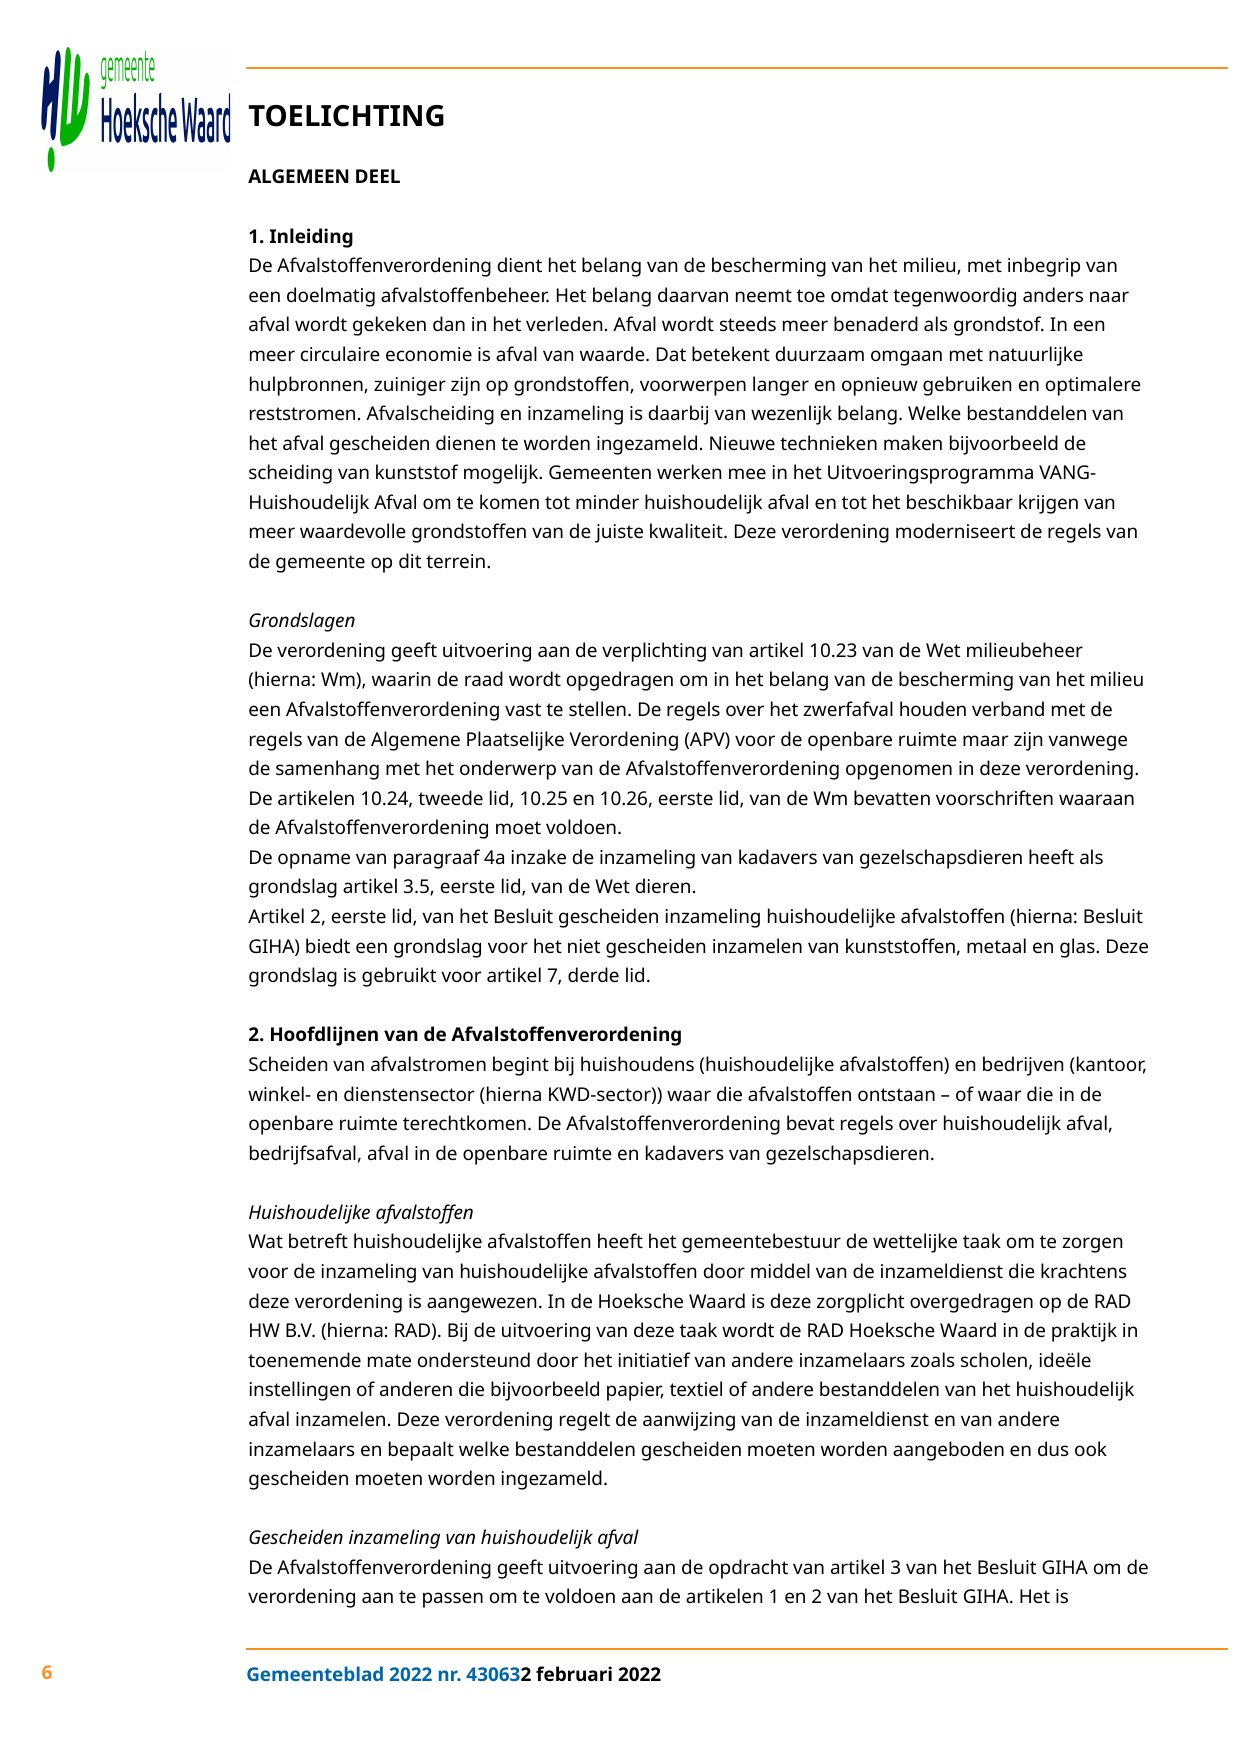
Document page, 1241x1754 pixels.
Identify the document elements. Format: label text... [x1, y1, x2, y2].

text Scheiden van afvalstromen begint bij huishoudens (huishoudelijke afvalstoffen) en bedrijven (kantoor, winkel- en dienstensector (hierna KWD-sector)) waar die afvalstoffen ontstaan – of waar die in de openbare ruimte terechtkomen. De Afvalstoffenverordening bevat regels over huishoudelijk afval, bedrijfsafval, afval in de openbare ruimte en kadavers van gezelschapsdieren. [248, 1051, 1152, 1166]
text Huishoudelijke afvalstoffen [248, 1199, 1152, 1225]
text Wat betreft huishoudelijke afvalstoffen heeft het gemeentebestuur de wettelijke taak om te zorgen voor de inzameling van huishoudelijke afvalstoffen door middel van de inzameldienst die krachtens deze verordening is aangewezen. In de Hoeksche Waard is deze zorgplicht overgedragen op de RAD HW B.V. (hierna: RAD). Bij de uitvoering van deze taak wordt de RAD Hoeksche Waard in de praktijk in toenemende mate ondersteund door het initiatief van andere inzamelaars zoals scholen, ideële instellingen of anderen die bijvoorbeeld papier, textiel of andere bestanddelen van het huishoudelijk afval inzamelen. Deze verordening regelt de aanwijzing van de inzameldienst en van andere inzamelaars en bepaalt welke bestanddelen gescheiden moeten worden aangeboden en dus ook gescheiden moeten worden ingezameld. [248, 1229, 1152, 1491]
text Artikel 2, eerste lid, van het Besluit gescheiden inzameling huishoudelijke afvalstoffen (hierna: Besluit GIHA) biedt een grondslag voor het niet gescheiden inzamelen van kunststoffen, metaal en glas. Deze grondslag is gebruikt voor artikel 7, derde lid. [248, 903, 1152, 988]
text ALGEMEEN DEEL [248, 164, 1152, 189]
text Gescheiden inzameling van huishoudelijk afval [248, 1524, 1152, 1550]
text 2. Hoofdlijnen van de Afvalstoffenverordening [248, 1022, 1152, 1047]
text De Afvalstoffenverordening dient het belang van de bescherming van het milieu, met inbegrip van een doelmatig afvalstoffenbeheer. Het belang daarvan neemt toe omdat tegenwoordig anders naar afval wordt gekeken dan in het verleden. Afval wordt steeds meer benaderd als grondstof. In een meer circulaire economie is afval van waarde. Dat betekent duurzaam omgaan met natuurlijke hulpbronnen, zuiniger zijn op grondstoffen, voorwerpen langer en opnieuw gebruiken en optimalere reststromen. Afvalscheiding en inzameling is daarbij van wezenlijk belang. Welke bestanddelen van het afval gescheiden dienen te worden ingezameld. Nieuwe technieken maken bijvoorbeeld de scheiding van kunststof mogelijk. Gemeenten werken mee in het Uitvoeringsprogramma VANG-Huishoudelijk Afval om te komen tot minder huishoudelijk afval en tot het beschikbaar krijgen van meer waardevolle grondstoffen van de juiste kwaliteit. Deze verordening moderniseert de regels van de gemeente op dit terrein. [248, 252, 1152, 574]
text De Afvalstoffenverordening geeft uitvoering aan de opdracht van artikel 3 van het Besluit GIHA om de verordening aan te passen om te voldoen aan de artikelen 1 en 2 van het Besluit GIHA. Het is [248, 1554, 1152, 1609]
text De opname van paragraaf 4a inzake de inzameling van kadavers van gezelschapsdieren heeft als grondslag artikel 3.5, eerste lid, van de Wet dieren. [248, 844, 1152, 899]
text TOELICHTING [248, 95, 1152, 134]
picture [41, 47, 231, 172]
text 1. Inleiding [248, 223, 1152, 248]
text De verordening geeft uitvoering aan de verplichting van artikel 10.23 van de Wet milieubeheer (hierna: Wm), waarin de raad wordt opgedragen om in het belang van de bescherming van het milieu een Afvalstoffenverordening vast te stellen. De regels over het zwerfafval houden verband met de regels van de Algemene Plaatselijke Verordening (APV) voor de openbare ruimte maar zijn vanwege de samenhang met het onderwerp van de Afvalstoffenverordening opgenomen in deze verordening. De artikelen 10.24, tweede lid, 10.25 en 10.26, eerste lid, van de Wm bevatten voorschriften waaraan de Afvalstoffenverordening moet voldoen. [248, 637, 1152, 840]
text Grondslagen [248, 607, 1152, 633]
